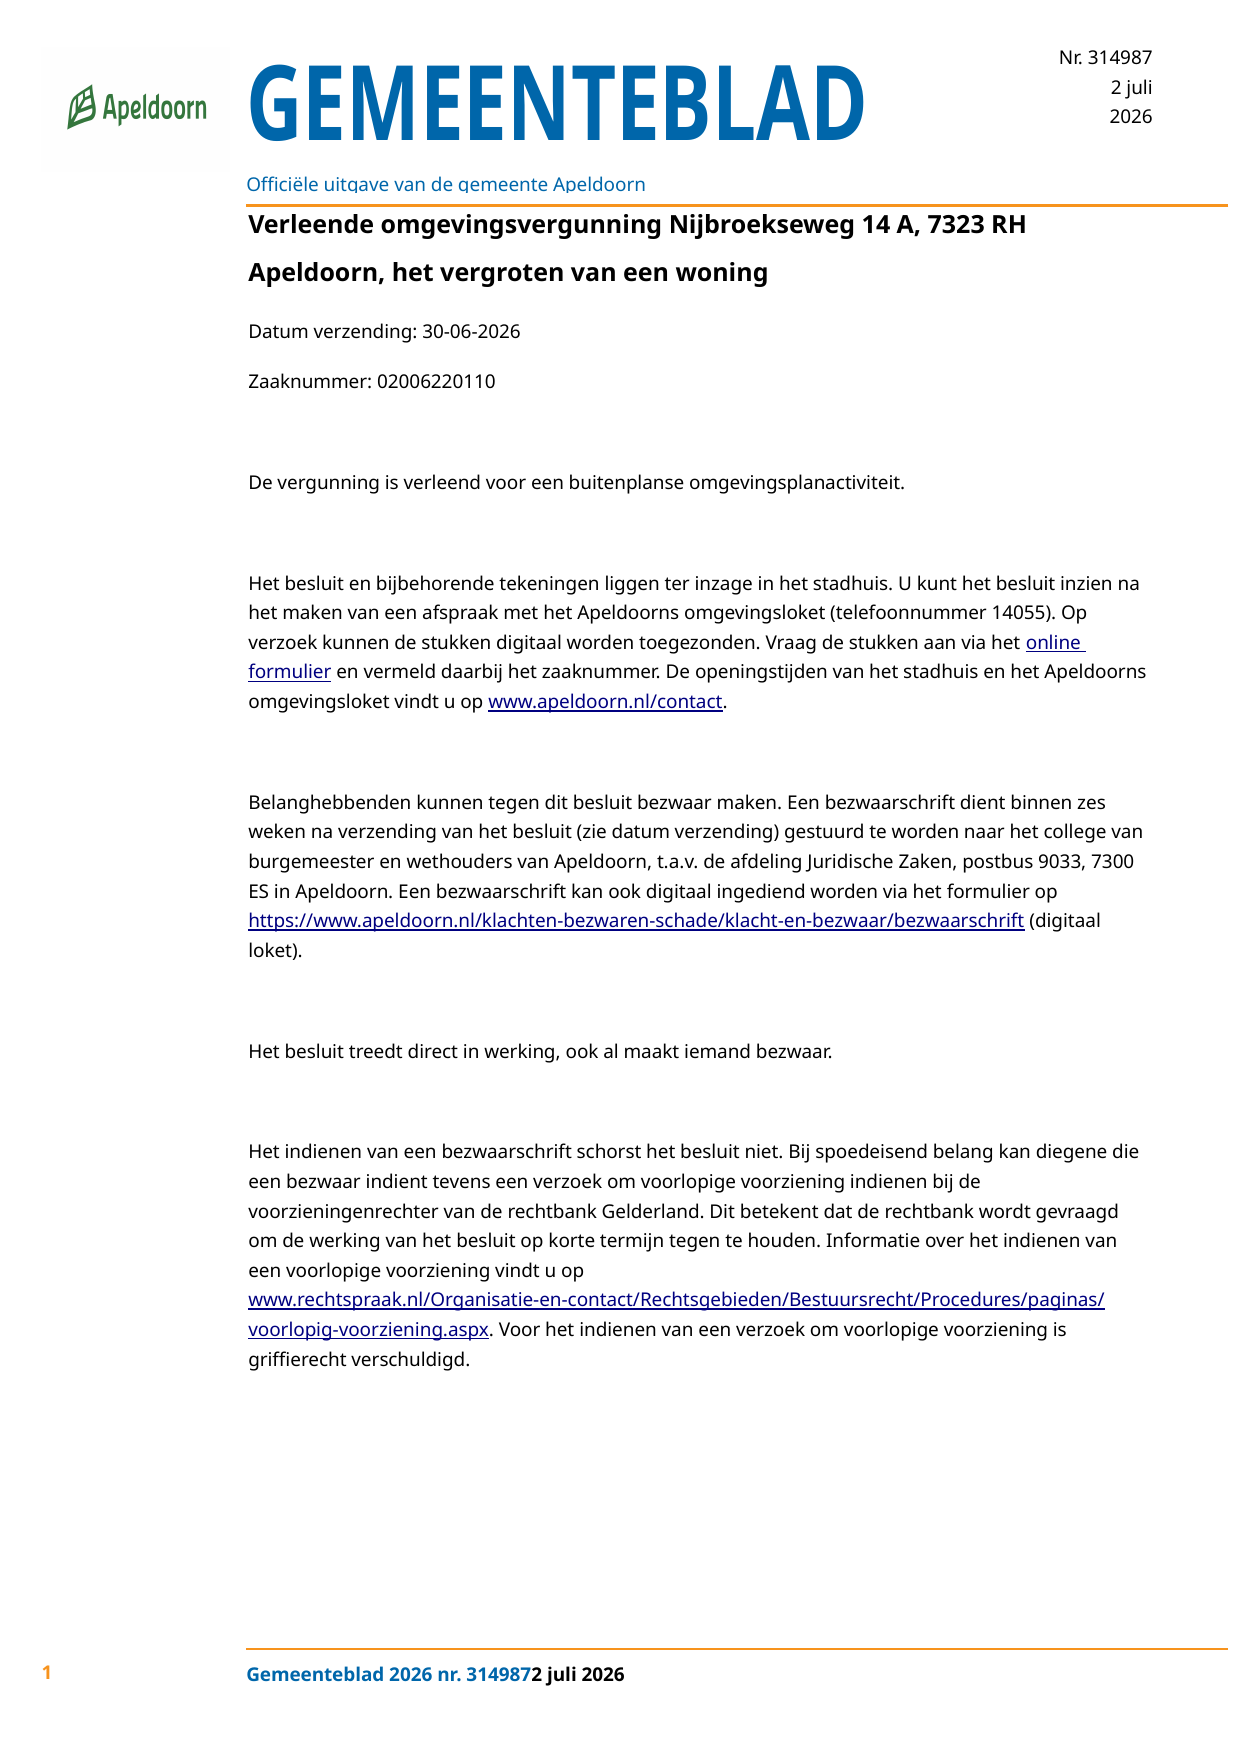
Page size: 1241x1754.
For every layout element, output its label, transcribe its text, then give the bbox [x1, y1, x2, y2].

text Het besluit treedt direct in werking, ook al maakt iemand bezwaar. [248, 1038, 1152, 1064]
picture [41, 47, 231, 172]
text Het indienen van een bezwaarschrift schorst het besluit niet. Bij spoedeisend belang kan diegene die een bezwaar indient tevens een verzoek om voorlopige voorziening indienen bij de voorzieningenrechter van de rechtbank Gelderland. Dit betekent dat de rechtbank wordt gevraagd om de werking van het besluit op korte termijn tegen te houden. Informatie over het indienen van een voorlopige voorziening vindt u op www.rechtspraak.nl/Organisatie-en-contact/Rechtsgebieden/Bestuursrecht/Procedures/paginas/voorlopig-voorziening.aspx. Voor het indienen van een verzoek om voorlopige voorziening is griffierecht verschuldigd. [248, 1139, 1152, 1372]
text Datum verzending: 30-06-2026 [248, 318, 1152, 344]
text Belanghebbenden kunnen tegen dit besluit bezwaar maken. Een bezwaarschrift dient binnen zes weken na verzending van het besluit (zie datum verzending) gestuurd te worden naar het college van burgemeester en wethouders van Apeldoorn, t.a.v. de afdeling Juridische Zaken, postbus 9033, 7300 ES in Apeldoorn. Een bezwaarschrift kan ook digitaal ingediend worden via het formulier op https://www.apeldoorn.nl/klachten-bezwaren-schade/klacht-en-bezwaar/bezwaarschrift (digitaal loket). [248, 789, 1152, 963]
text Zaaknummer: 02006220110 [248, 368, 1152, 394]
text Het besluit en bijbehorende tekeningen liggen ter inzage in het stadhuis. U kunt het besluit inzien na het maken van een afspraak met het Apeldoorns omgevingsloket (telefoonnummer 14055). Op verzoek kunnen de stukken digitaal worden toegezonden. Vraag de stukken aan via het online formulier en vermeld daarbij het zaaknummer. De openingstijden van het stadhuis en het Apeldoorns omgevingsloket vindt u op www.apeldoorn.nl/contact. [248, 570, 1152, 714]
text De vergunning is verleend voor een buitenplanse omgevingsplanactiviteit. [248, 469, 1152, 495]
text Verleende omgevingsvergunning Nijbroekseweg 14 A, 7323 RH Apeldoorn, het vergroten van een woning [248, 207, 1152, 288]
